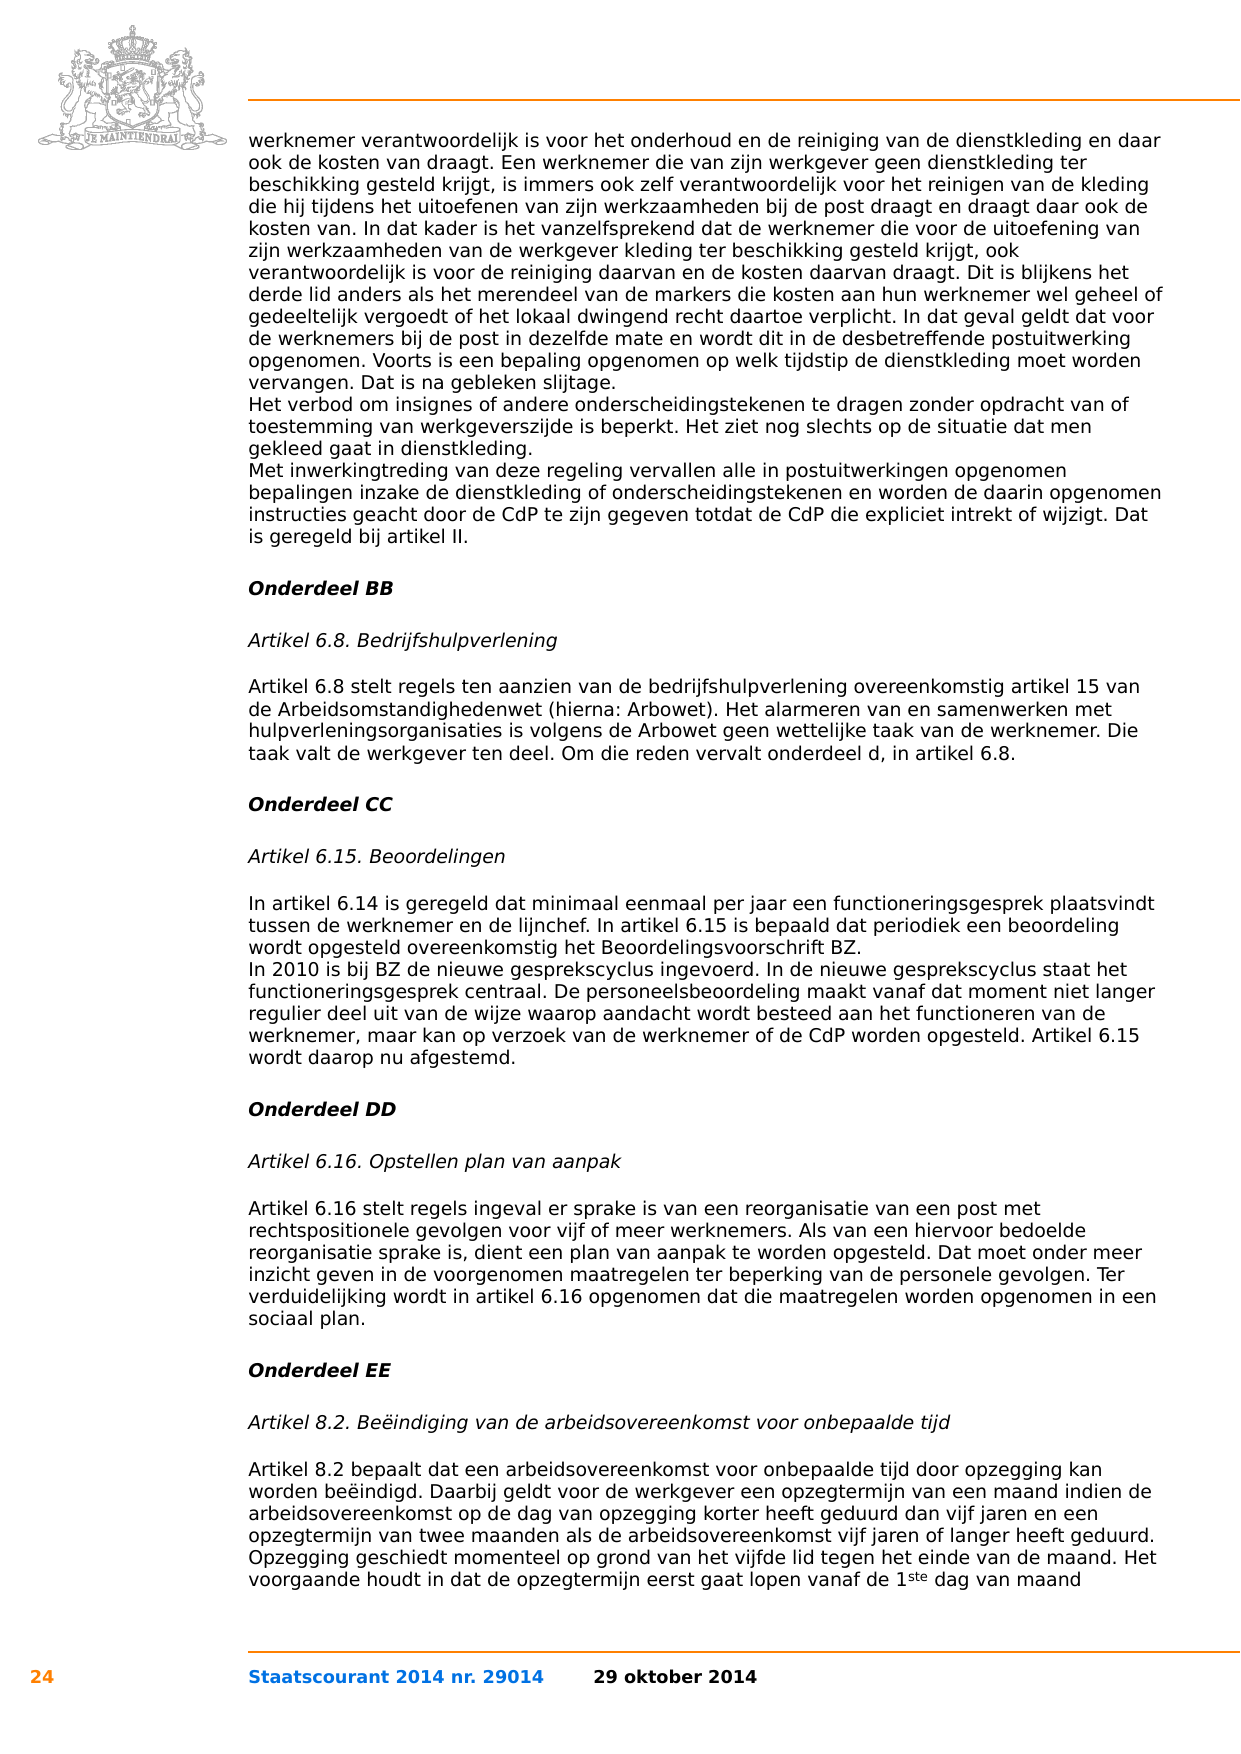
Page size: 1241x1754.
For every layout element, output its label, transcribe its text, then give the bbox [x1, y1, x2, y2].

text Het verbod om insignes of andere onderscheidingstekenen te dragen zonder opdracht van of toestemming van werkgeverszijde is beperkt. Het ziet nog slechts op de situatie dat men gekleed gaat in dienstkleding. [248, 394, 1163, 459]
text Artikel 8.2 bepaalt dat een arbeidsovereenkomst voor onbepaalde tijd door opzegging kan worden beëindigd. Daarbij geldt voor de werkgever een opzegtermijn van een maand indien de arbeidsovereenkomst op de dag van opzegging korter heeft geduurd dan vijf jaren en een opzegtermijn van twee maanden als de arbeidsovereenkomst vijf jaren of langer heeft geduurd. Opzegging geschiedt momenteel op grond van het vijfde lid tegen het einde van de maand. Het voorgaande houdt in dat de opzegtermijn eerst gaat lopen vanaf de 1ste dag van maand [248, 1459, 1163, 1591]
subtitle Onderdeel EE [248, 1360, 1163, 1382]
subtitle Artikel 8.2. Beëindiging van de arbeidsovereenkomst voor onbepaalde tijd [248, 1412, 1163, 1434]
text Artikel 6.16 stelt regels ingeval er sprake is van een reorganisatie van een post met rechtspositionele gevolgen voor vijf of meer werknemers. Als van een hiervoor bedoelde reorganisatie sprake is, dient een plan van aanpak te worden opgesteld. Dat moet onder meer inzicht geven in de voorgenomen maatregelen ter beperking van de personele gevolgen. Ter verduidelijking wordt in artikel 6.16 opgenomen dat die maatregelen worden opgenomen in een sociaal plan. [248, 1198, 1163, 1330]
text In artikel 6.14 is geregeld dat minimaal eenmaal per jaar een functioneringsgesprek plaatsvindt tussen de werknemer en de lijnchef. In artikel 6.15 is bepaald dat periodiek een beoordeling wordt opgesteld overeenkomstig het Beoordelingsvoorschrift BZ. [248, 893, 1163, 959]
text In 2010 is bij BZ de nieuwe gesprekscyclus ingevoerd. In de nieuwe gesprekscyclus staat het functioneringsgesprek centraal. De personeelsbeoordeling maakt vanaf dat moment niet langer regulier deel uit van de wijze waarop aandacht wordt besteed aan het functioneren van de werknemer, maar kan op verzoek van de werknemer of de CdP worden opgesteld. Artikel 6.15 wordt daarop nu afgestemd. [248, 959, 1163, 1069]
picture [38, 25, 227, 150]
subtitle Onderdeel CC [248, 794, 1163, 816]
subtitle Onderdeel BB [248, 577, 1163, 599]
subtitle Onderdeel DD [248, 1099, 1163, 1121]
text Artikel 6.8 stelt regels ten aanzien van de bedrijfshulpverlening overeenkomstig artikel 15 van de Arbeidsomstandighedenwet (hierna: Arbowet). Het alarmeren van en samenwerken met hulpverleningsorganisaties is volgens de Arbowet geen wettelijke taak van de werknemer. Die taak valt de werkgever ten deel. Om die reden vervalt onderdeel d, in artikel 6.8. [248, 676, 1163, 764]
text werknemer verantwoordelijk is voor het onderhoud en de reiniging van de dienstkleding en daar ook de kosten van draagt. Een werknemer die van zijn werkgever geen dienstkleding ter beschikking gesteld krijgt, is immers ook zelf verantwoordelijk voor het reinigen van de kleding die hij tijdens het uitoefenen van zijn werkzaamheden bij de post draagt en draagt daar ook de kosten van. In dat kader is het vanzelfsprekend dat de werknemer die voor de uitoefening van zijn werkzaamheden van de werkgever kleding ter beschikking gesteld krijgt, ook verantwoordelijk is voor de reiniging daarvan en de kosten daarvan draagt. Dit is blijkens het derde lid anders als het merendeel van de markers die kosten aan hun werknemer wel geheel of gedeeltelijk vergoedt of het lokaal dwingend recht daartoe verplicht. In dat geval geldt dat voor de werknemers bij de post in dezelfde mate en wordt dit in de desbetreffende postuitwerking opgenomen. Voorts is een bepaling opgenomen op welk tijdstip de dienstkleding moet worden vervangen. Dat is na gebleken slijtage. [248, 130, 1163, 394]
text Met inwerkingtreding van deze regeling vervallen alle in postuitwerkingen opgenomen bepalingen inzake de dienstkleding of onderscheidingstekenen en worden de daarin opgenomen instructies geacht door de CdP te zijn gegeven totdat de CdP die expliciet intrekt of wijzigt. Dat is geregeld bij artikel II. [248, 459, 1163, 547]
subtitle Artikel 6.16. Opstellen plan van aanpak [248, 1151, 1163, 1173]
subtitle Artikel 6.8. Bedrijfshulpverlening [248, 629, 1163, 651]
subtitle Artikel 6.15. Beoordelingen [248, 846, 1163, 868]
